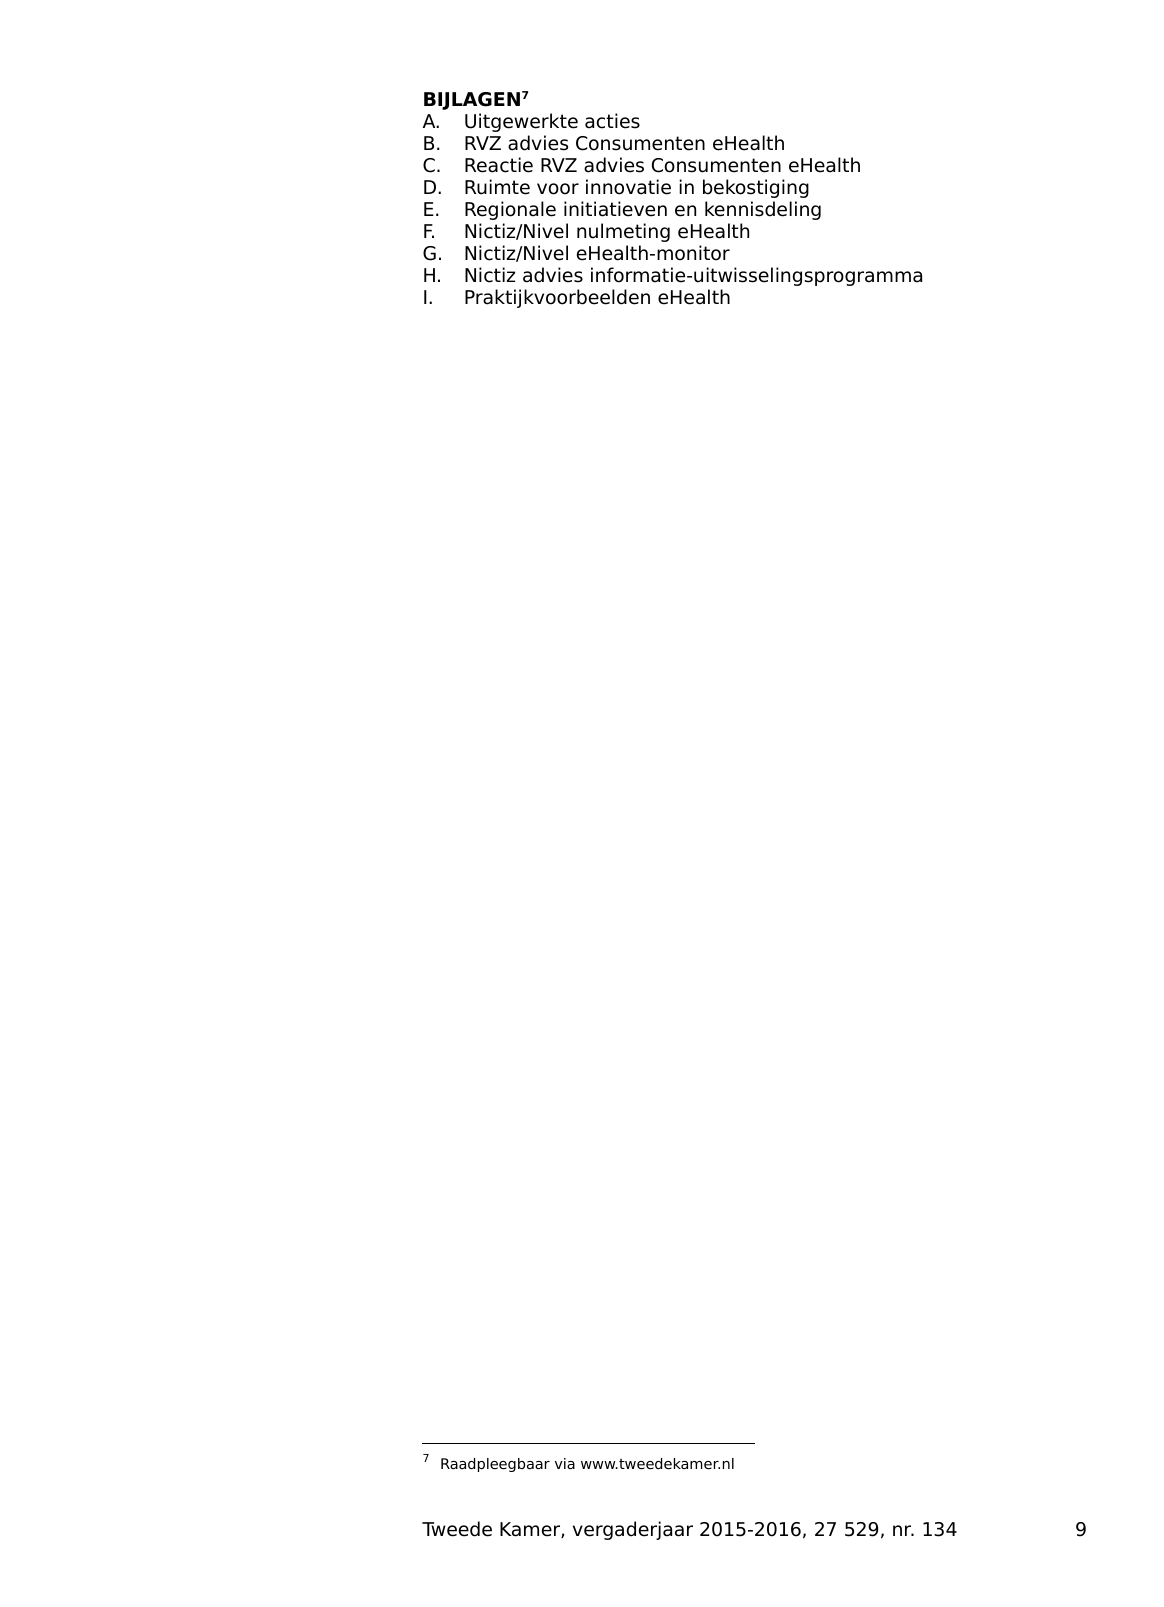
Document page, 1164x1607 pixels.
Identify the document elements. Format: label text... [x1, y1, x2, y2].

text E. Regionale initiatieven en kennisdeling [422, 199, 1087, 221]
subtitle BIJLAGEN [77, 89, 1087, 111]
text Raadpleegbaar via www.tweedekamer.nl [422, 1452, 1087, 1474]
text D. Ruimte voor innovatie in bekostiging [422, 177, 1087, 199]
text F. Nictiz/Nivel nulmeting eHealth [422, 221, 1087, 243]
text G. Nictiz/Nivel eHealth-monitor [422, 243, 1087, 265]
text A. Uitgewerkte acties [422, 111, 1087, 133]
text B. RVZ advies Consumenten eHealth [422, 133, 1087, 155]
text C. Reactie RVZ advies Consumenten eHealth [422, 155, 1087, 177]
text I. Praktijkvoorbeelden eHealth [422, 287, 1087, 309]
text H. Nictiz advies informatie-uitwisselingsprogramma [422, 265, 1087, 287]
